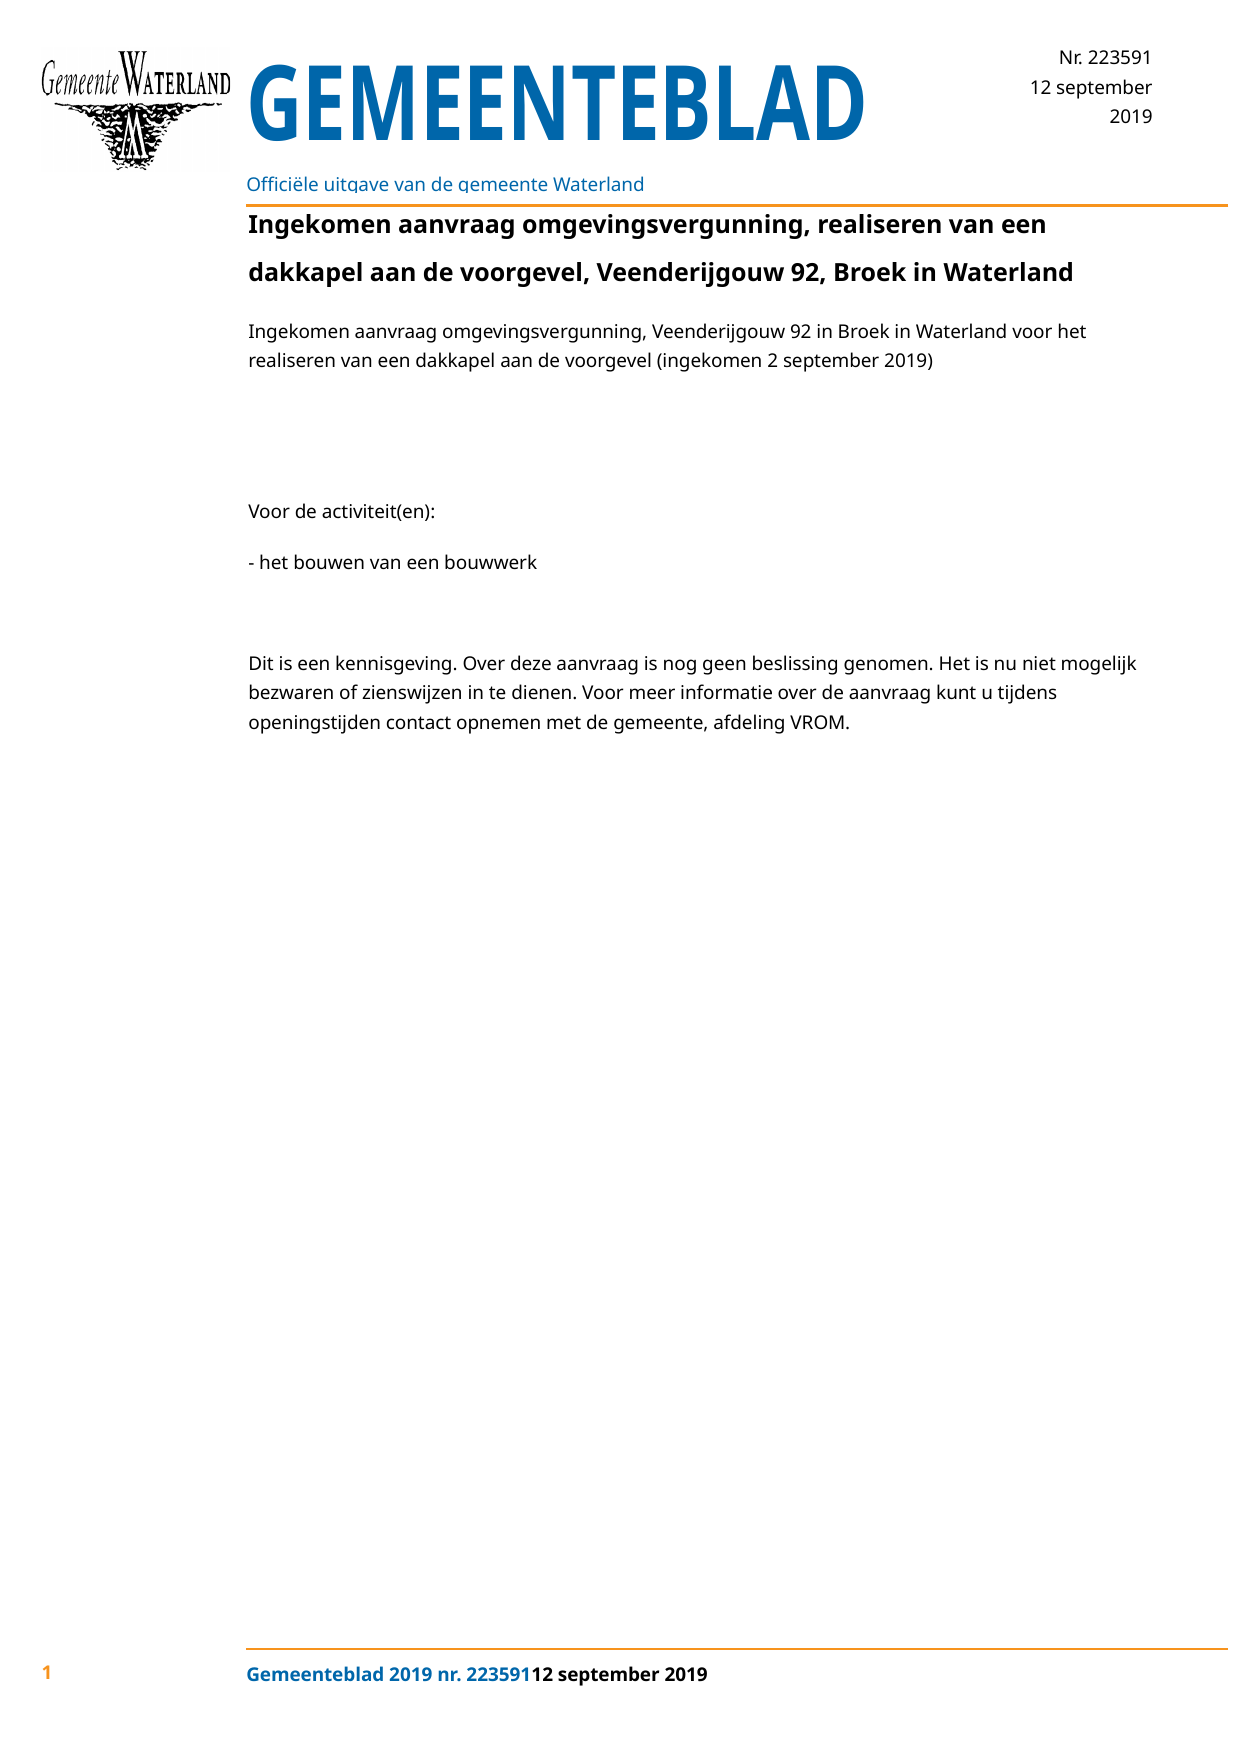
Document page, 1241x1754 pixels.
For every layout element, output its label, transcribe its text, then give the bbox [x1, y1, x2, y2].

text - het bouwen van een bouwwerk [248, 549, 1152, 575]
text Ingekomen aanvraag omgevingsvergunning, Veenderijgouw 92 in Broek in Waterland voor het realiseren van een dakkapel aan de voorgevel (ingekomen 2 september 2019) [248, 318, 1152, 373]
text Voor de activiteit(en): [248, 499, 1152, 524]
text Dit is een kennisgeving. Over deze aanvraag is nog geen beslissing genomen. Het is nu niet mogelijk bezwaren of zienswijzen in te dienen. Voor meer informatie over de aanvraag kunt u tijdens openingstijden contact opnemen met de gemeente, afdeling VROM. [248, 650, 1152, 735]
picture [41, 47, 231, 172]
text Ingekomen aanvraag omgevingsvergunning, realiseren van een dakkapel aan de voorgevel, Veenderijgouw 92, Broek in Waterland [248, 207, 1152, 288]
